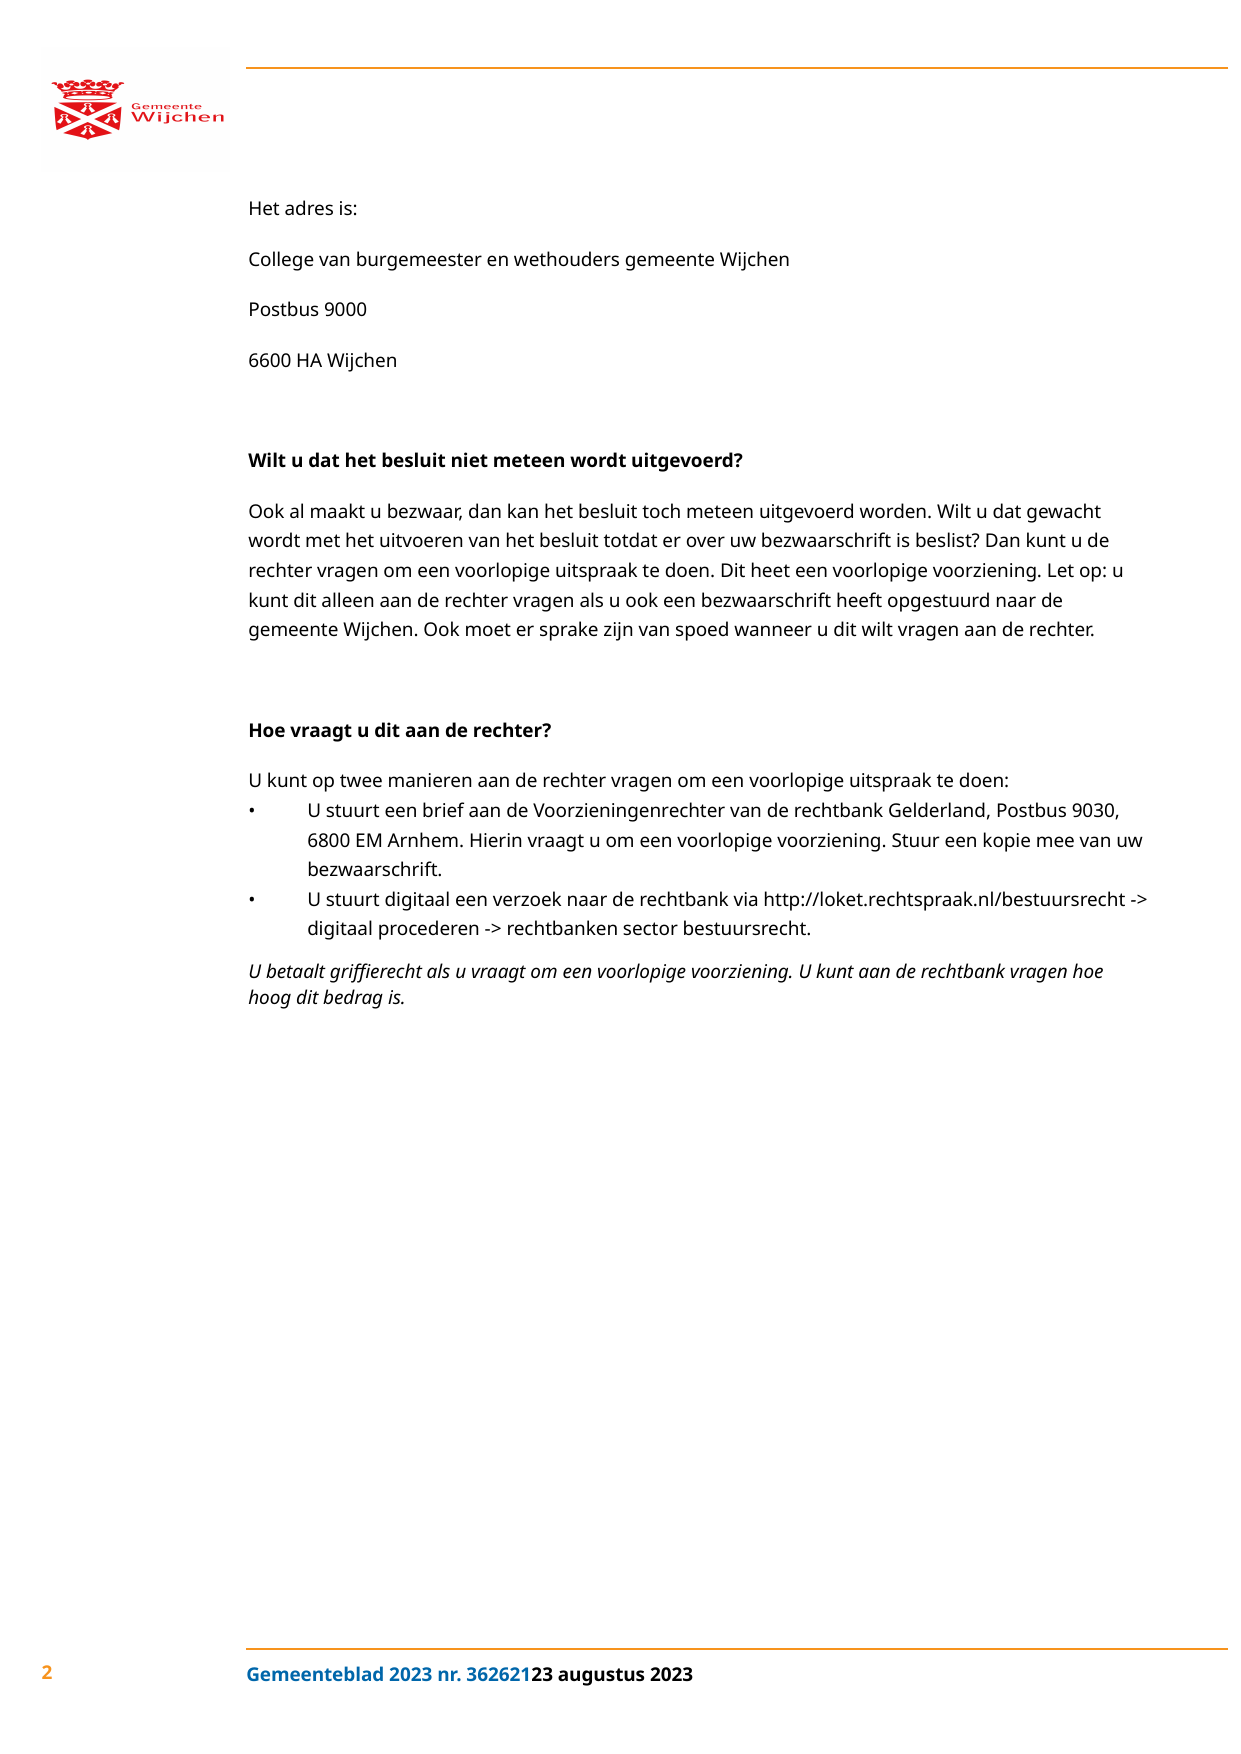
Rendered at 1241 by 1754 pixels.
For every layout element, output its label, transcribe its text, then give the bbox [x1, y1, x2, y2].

list U stuurt digitaal een verzoek naar de rechtbank via http://loket.rechtspraak.nl/bestuursrecht -> digitaal procederen -> rechtbanken sector bestuursrecht. [248, 886, 1152, 941]
text Wilt u dat het besluit niet meteen wordt uitgevoerd? [248, 448, 1152, 473]
list U stuurt een brief aan de Voorzieningenrechter van de rechtbank Gelderland, Postbus 9030, 6800 EM Arnhem. Hierin vraagt u om een voorlopige voorziening. Stuur een kopie mee van uw bezwaarschrift. [248, 797, 1152, 882]
text U betaalt griffierecht als u vraagt om een voorlopige voorziening. U kunt aan de rechtbank vragen hoe hoog dit bedrag is. [248, 959, 1152, 1010]
text Het adres is: [248, 196, 1152, 221]
text Postbus 9000 [248, 296, 1152, 322]
text U kunt op twee manieren aan de rechter vragen om een voorlopige uitspraak te doen: [248, 768, 1152, 793]
text Hoe vraagt u dit aan de rechter? [248, 717, 1152, 743]
text College van burgemeester en wethouders gemeente Wijchen [248, 246, 1152, 272]
picture [41, 47, 231, 172]
text Ook al maakt u bezwaar, dan kan het besluit toch meteen uitgevoerd worden. Wilt u dat gewacht wordt met het uitvoeren van het besluit totdat er over uw bezwaarschrift is beslist? Dan kunt u de rechter vragen om een voorlopige uitspraak te doen. Dit heet een voorlopige voorziening. Let op: u kunt dit alleen aan de rechter vragen als u ook een bezwaarschrift heeft opgestuurd naar de gemeente Wijchen. Ook moet er sprake zijn van spoed wanneer u dit wilt vragen aan de rechter. [248, 498, 1152, 642]
text 6600 HA Wijchen [248, 347, 1152, 373]
